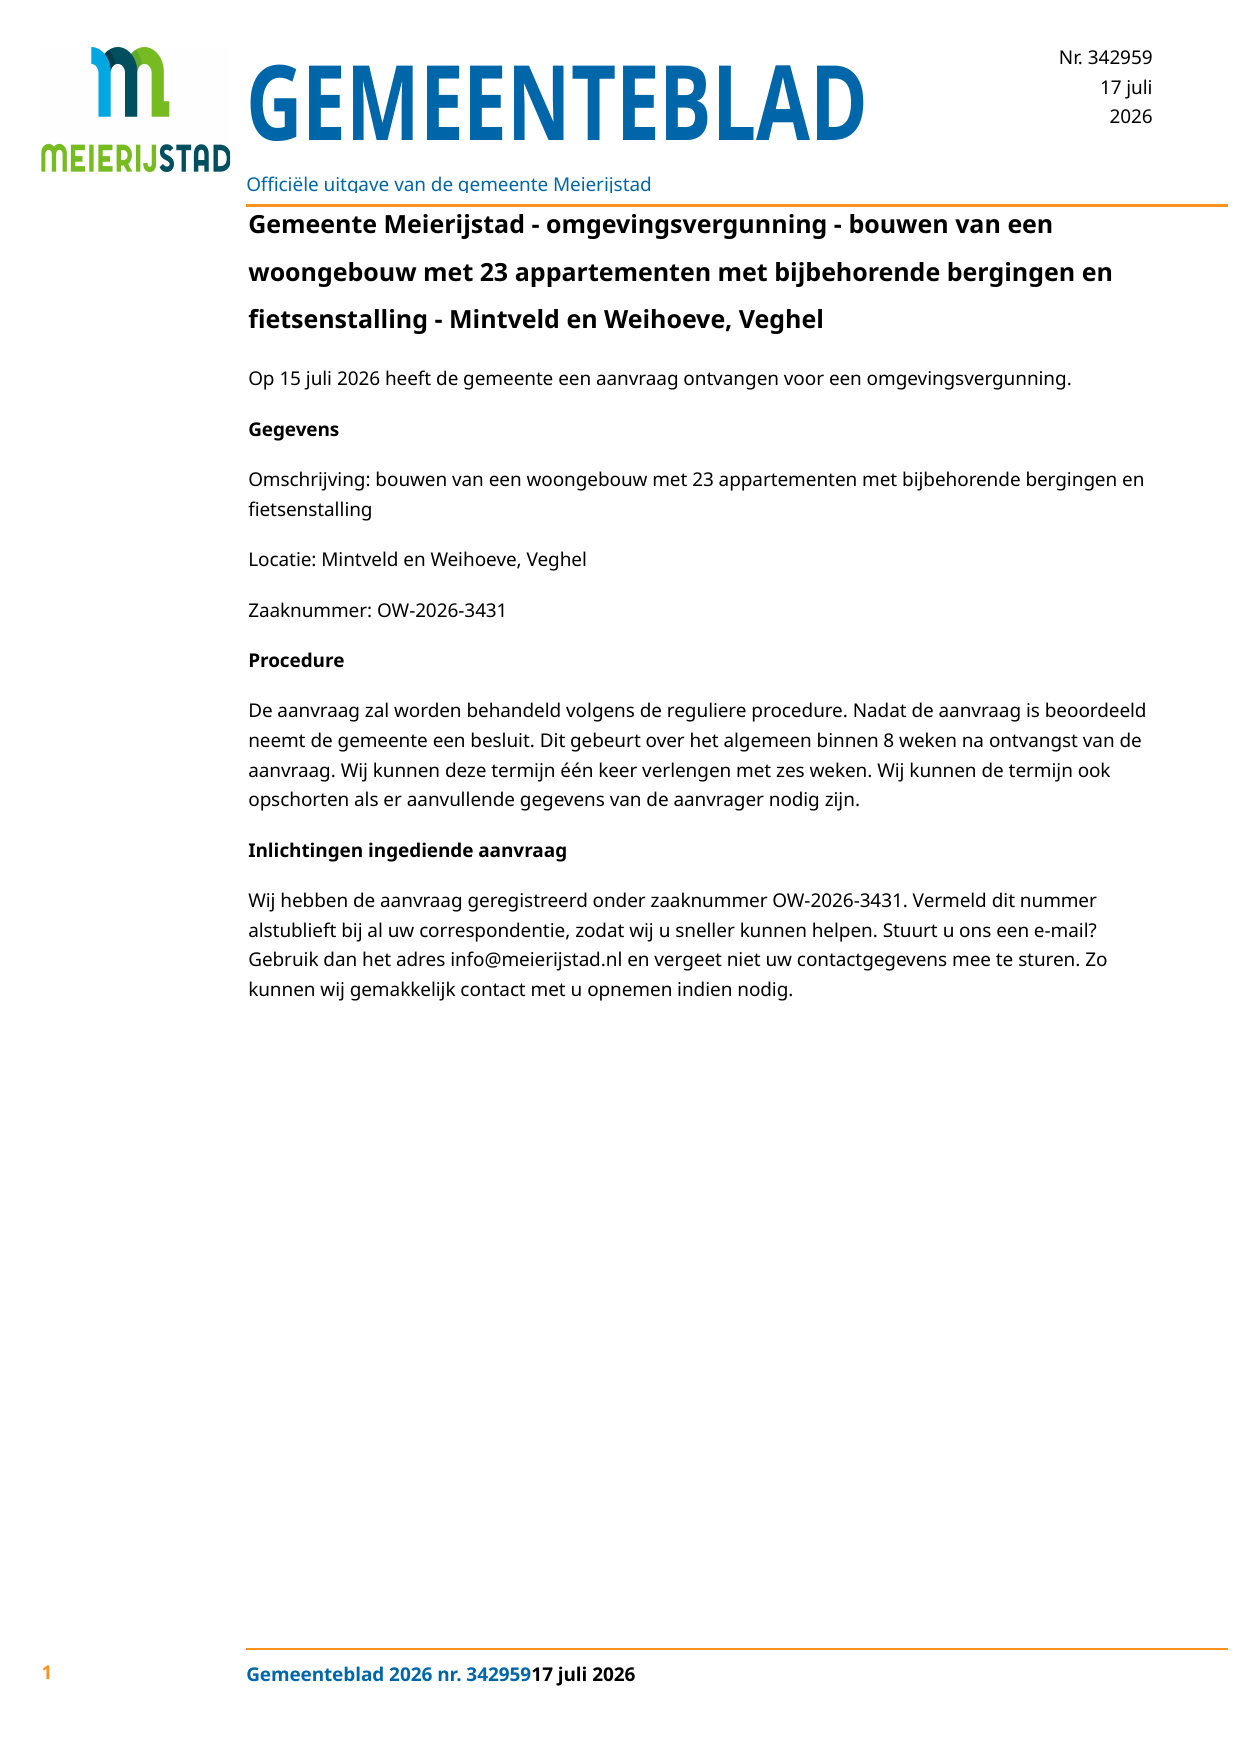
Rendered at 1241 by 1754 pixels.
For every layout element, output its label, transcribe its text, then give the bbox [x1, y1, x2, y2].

text Procedure [248, 647, 1152, 673]
text De aanvraag zal worden behandeld volgens de reguliere procedure. Nadat de aanvraag is beoordeeld neemt de gemeente een besluit. Dit gebeurt over het algemeen binnen 8 weken na ontvangst van de aanvraag. Wij kunnen deze termijn één keer verlengen met zes weken. Wij kunnen de termijn ook opschorten als er aanvullende gegevens van de aanvrager nodig zijn. [248, 698, 1152, 812]
text Wij hebben de aanvraag geregistreerd onder zaaknummer OW-2026-3431. Vermeld dit nummer alstublieft bij al uw correspondentie, zodat wij u sneller kunnen helpen. Stuurt u ons een e-mail? Gebruik dan het adres info@meierijstad.nl en vergeet niet uw contactgegevens mee te sturen. Zo kunnen wij gemakkelijk contact met u opnemen indien nodig. [248, 887, 1152, 1002]
text Gemeente Meierijstad - omgevingsvergunning - bouwen van een woongebouw met 23 appartementen met bijbehorende bergingen en fietsenstalling - Mintveld en Weihoeve, Veghel [248, 207, 1152, 336]
text Omschrijving: bouwen van een woongebouw met 23 appartementen met bijbehorende bergingen en fietsenstalling [248, 466, 1152, 522]
text Op 15 juli 2026 heeft de gemeente een aanvraag ontvangen voor een omgevingsvergunning. [248, 366, 1152, 391]
text Zaaknummer: OW-2026-3431 [248, 597, 1152, 622]
text Locatie: Mintveld en Weihoeve, Veghel [248, 546, 1152, 572]
text Inlichtingen ingediende aanvraag [248, 837, 1152, 862]
picture [41, 47, 231, 172]
text Gegevens [248, 416, 1152, 442]
